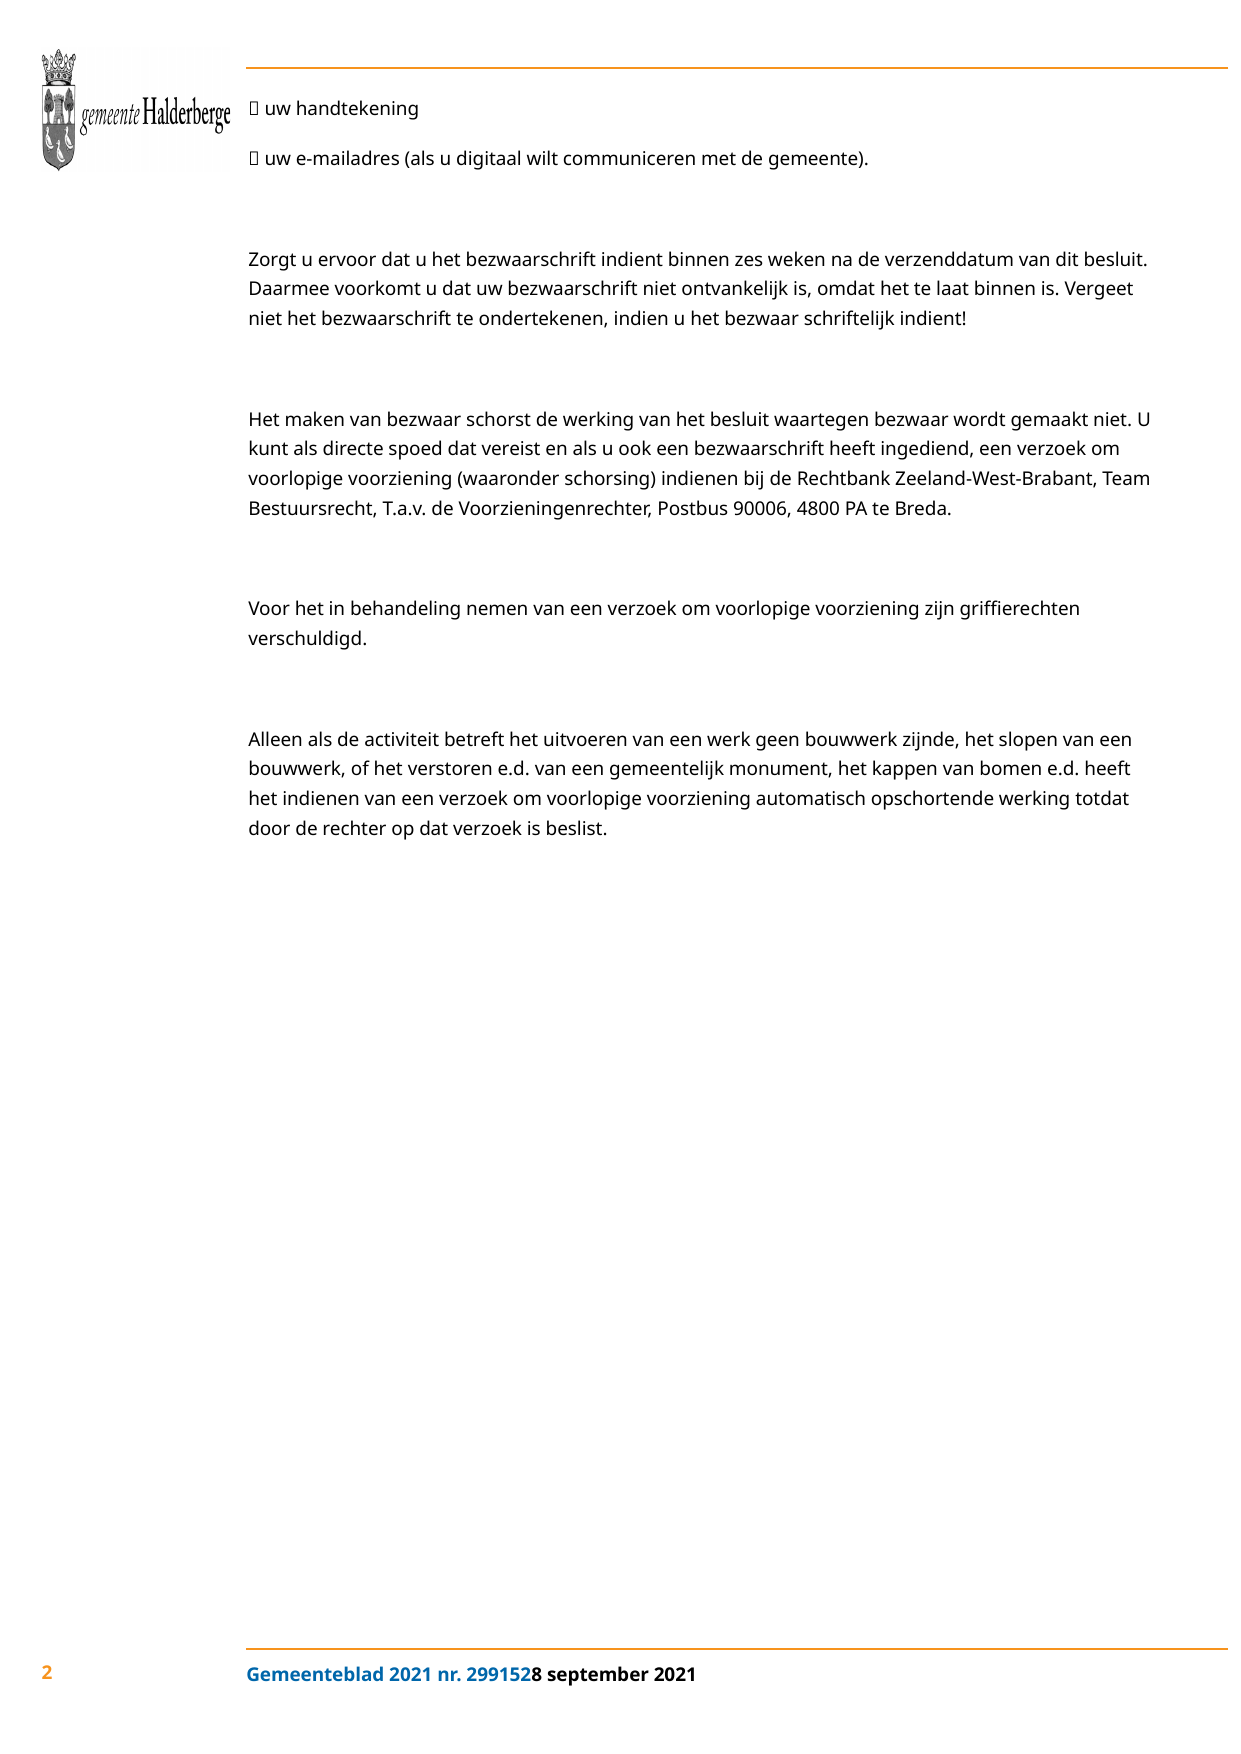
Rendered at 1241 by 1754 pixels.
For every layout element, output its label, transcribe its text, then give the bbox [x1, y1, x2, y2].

text  uw handtekening [248, 95, 1152, 121]
text Voor het in behandeling nemen van een verzoek om voorlopige voorziening zijn griffierechten verschuldigd. [248, 596, 1152, 651]
text Zorgt u ervoor dat u het bezwaarschrift indient binnen zes weken na de verzenddatum van dit besluit. Daarmee voorkomt u dat uw bezwaarschrift niet ontvankelijk is, omdat het te laat binnen is. Vergeet niet het bezwaarschrift te ondertekenen, indien u het bezwaar schriftelijk indient! [248, 246, 1152, 331]
text Het maken van bezwaar schorst de werking van het besluit waartegen bezwaar wordt gemaakt niet. U kunt als directe spoed dat vereist en als u ook een bezwaarschrift heeft ingediend, een verzoek om voorlopige voorziening (waaronder schorsing) indienen bij de Rechtbank Zeeland-West-Brabant, Team Bestuursrecht, T.a.v. de Voorzieningenrechter, Postbus 90006, 4800 PA te Breda. [248, 406, 1152, 521]
text  uw e-mailadres (als u digitaal wilt communiceren met de gemeente). [248, 145, 1152, 171]
text Alleen als de activiteit betreft het uitvoeren van een werk geen bouwwerk zijnde, het slopen van een bouwwerk, of het verstoren e.d. van een gemeentelijk monument, het kappen van bomen e.d. heeft het indienen van een verzoek om voorlopige voorziening automatisch opschortende werking totdat door de rechter op dat verzoek is beslist. [248, 726, 1152, 841]
picture [41, 47, 231, 172]
